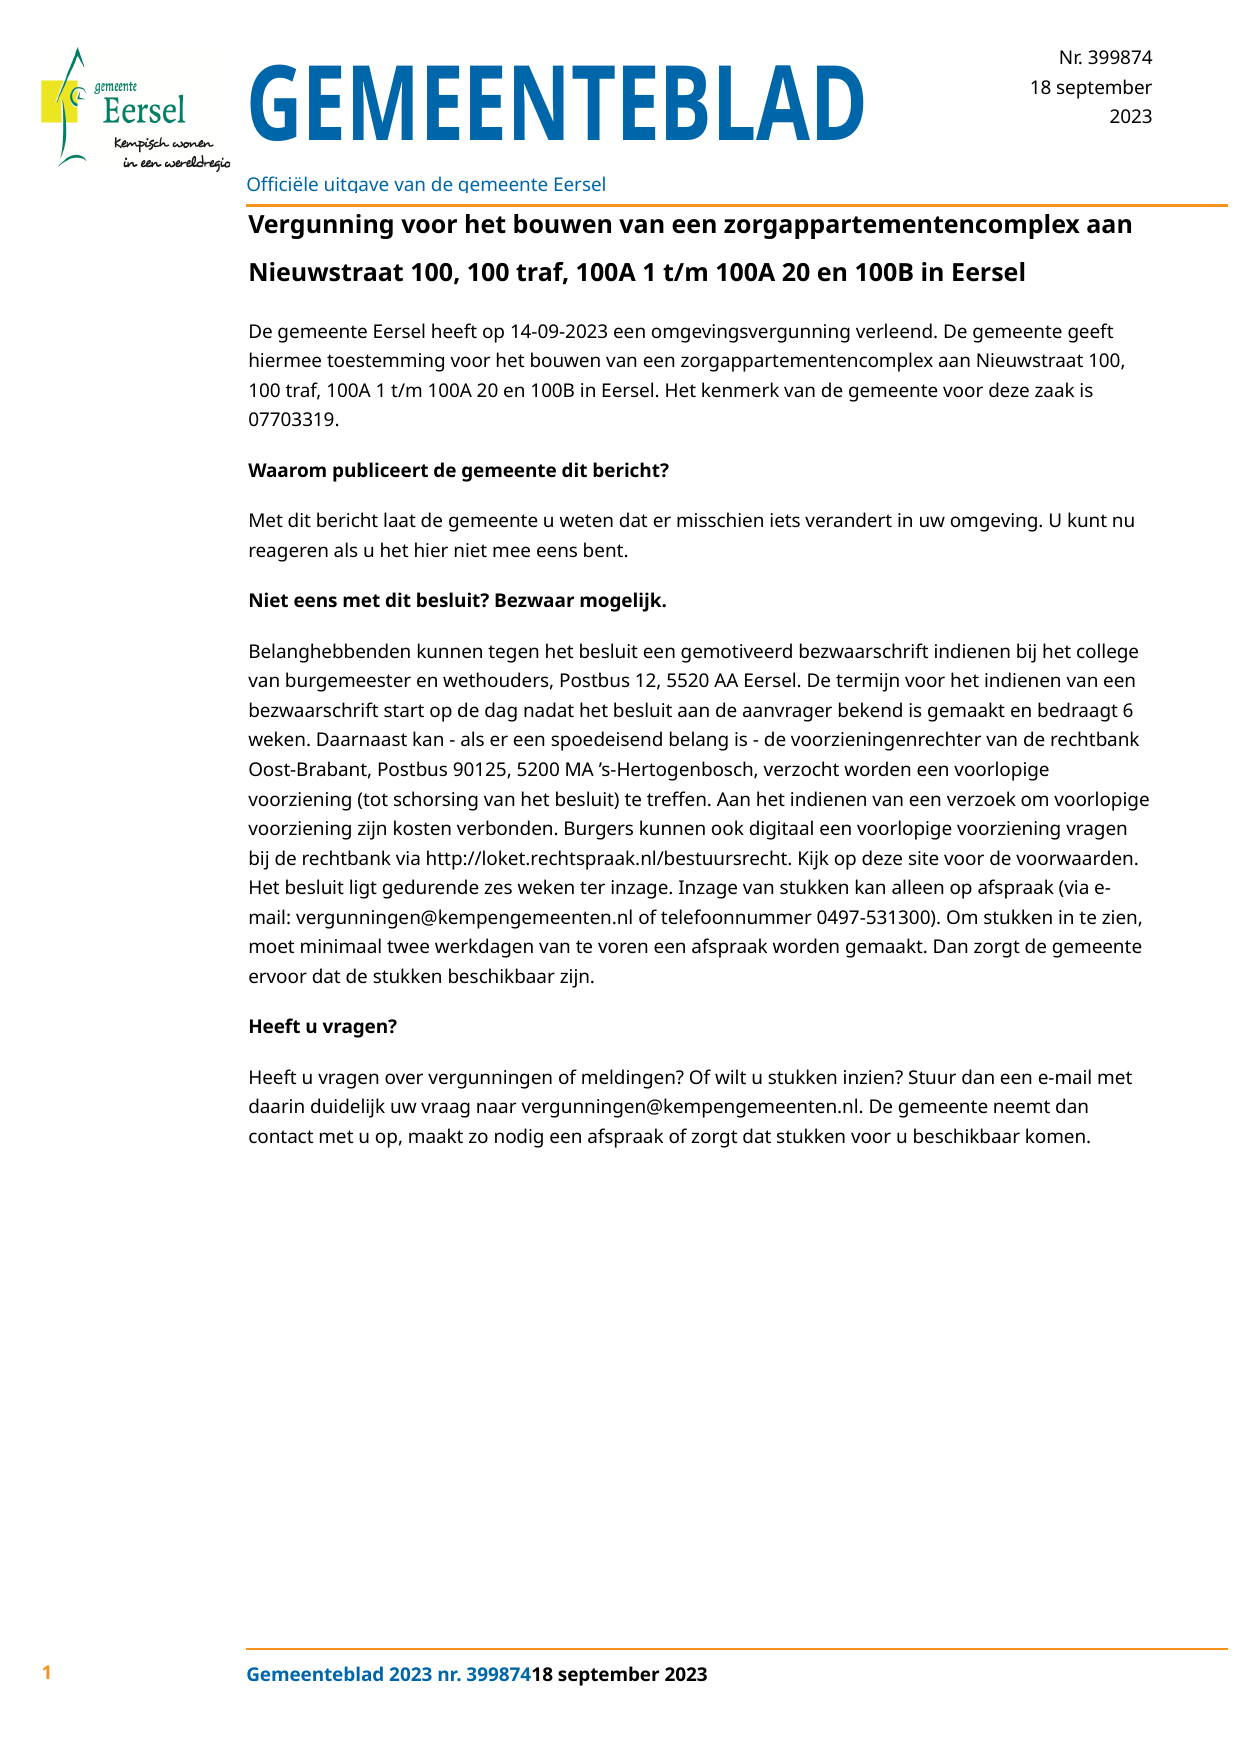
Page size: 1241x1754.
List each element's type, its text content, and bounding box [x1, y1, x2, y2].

text Heeft u vragen? [248, 1014, 1152, 1039]
text Heeft u vragen over vergunningen of meldingen? Of wilt u stukken inzien? Stuur dan een e-mail met daarin duidelijk uw vraag naar vergunningen@kempengemeenten.nl. De gemeente neemt dan contact met u op, maakt zo nodig een afspraak of zorgt dat stukken voor u beschikbaar komen. [248, 1064, 1152, 1149]
text Met dit bericht laat de gemeente u weten dat er misschien iets verandert in uw omgeving. U kunt nu reageren als u het hier niet mee eens bent. [248, 507, 1152, 563]
text Waarom publiceert de gemeente dit bericht? [248, 457, 1152, 483]
text De gemeente Eersel heeft op 14-09-2023 een omgevingsvergunning verleend. De gemeente geeft hiermee toestemming voor het bouwen van een zorgappartementencomplex aan Nieuwstraat 100, 100 traf, 100A 1 t/m 100A 20 en 100B in Eersel. Het kenmerk van de gemeente voor deze zaak is 07703319. [248, 318, 1152, 432]
text Belanghebbenden kunnen tegen het besluit een gemotiveerd bezwaarschrift indienen bij het college van burgemeester en wethouders, Postbus 12, 5520 AA Eersel. De termijn voor het indienen van een bezwaarschrift start op de dag nadat het besluit aan de aanvrager bekend is gemaakt en bedraagt 6 weken. Daarnaast kan - als er een spoedeisend belang is - de voorzieningenrechter van de rechtbank Oost-Brabant, Postbus 90125, 5200 MA ’s-Hertogenbosch, verzocht worden een voorlopige voorziening (tot schorsing van het besluit) te treffen. Aan het indienen van een verzoek om voorlopige voorziening zijn kosten verbonden. Burgers kunnen ook digitaal een voorlopige voorziening vragen bij de rechtbank via http://loket.rechtspraak.nl/bestuursrecht. Kijk op deze site voor de voorwaarden. Het besluit ligt gedurende zes weken ter inzage. Inzage van stukken kan alleen op afspraak (via e-mail: vergunningen@kempengemeenten.nl of telefoonnummer 0497-531300). Om stukken in te zien, moet minimaal twee werkdagen van te voren een afspraak worden gemaakt. Dan zorgt de gemeente ervoor dat de stukken beschikbaar zijn. [248, 638, 1152, 989]
text Niet eens met dit besluit? Bezwaar mogelijk. [248, 587, 1152, 613]
text Vergunning voor het bouwen van een zorgappartementencomplex aan Nieuwstraat 100, 100 traf, 100A 1 t/m 100A 20 en 100B in Eersel [248, 207, 1152, 288]
picture [41, 47, 231, 172]
